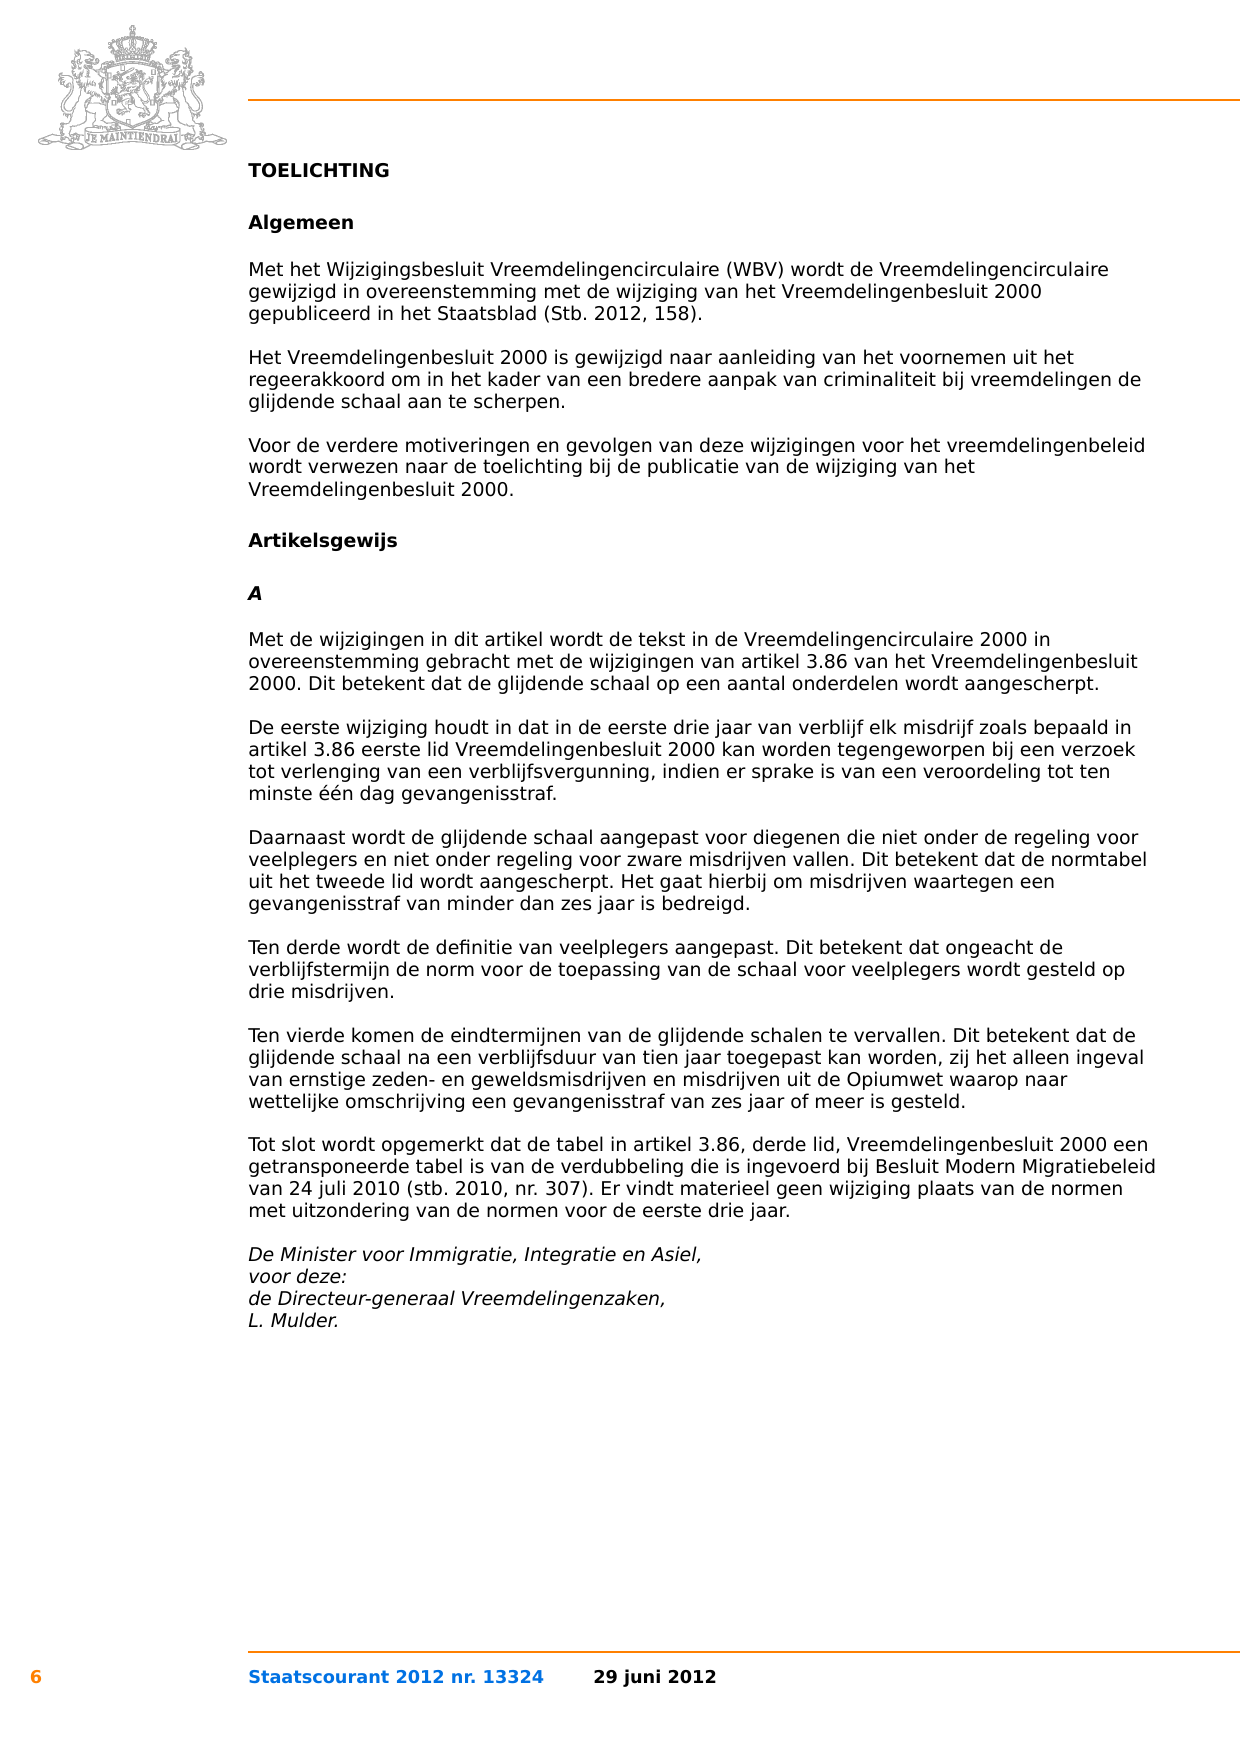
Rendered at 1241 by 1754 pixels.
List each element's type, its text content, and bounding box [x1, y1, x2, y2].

picture [38, 25, 227, 150]
subtitle TOELICHTING [248, 160, 1163, 182]
subtitle Artikelsgewijs [248, 530, 1163, 552]
text De Minister voor Immigratie, Integratie en Asiel, voor deze: de Directeur-generaal Vreemdelingenzaken, L. Mulder. [248, 1244, 1163, 1332]
text Met de wijzigingen in dit artikel wordt de tekst in de Vreemdelingencirculaire 2000 in overeenstemming gebracht met de wijzigingen van artikel 3.86 van het Vreemdelingenbesluit 2000. Dit betekent dat de glijdende schaal op een aantal onderdelen wordt aangescherpt. [248, 629, 1163, 695]
subtitle Algemeen [248, 212, 1163, 234]
subtitle A [248, 582, 1163, 604]
text Voor de verdere motiveringen en gevolgen van deze wijzigingen voor het vreemdelingenbeleid wordt verwezen naar de toelichting bij de publicatie van de wijziging van het Vreemdelingenbesluit 2000. [248, 434, 1163, 500]
text Ten derde wordt de definitie van veelplegers aangepast. Dit betekent dat ongeacht de verblijfstermijn de norm voor de toepassing van de schaal voor veelplegers wordt gesteld op drie misdrijven. [248, 937, 1163, 1003]
text De eerste wijziging houdt in dat in de eerste drie jaar van verblijf elk misdrijf zoals bepaald in artikel 3.86 eerste lid Vreemdelingenbesluit 2000 kan worden tegengeworpen bij een verzoek tot verlenging van een verblijfsvergunning, indien er sprake is van een veroordeling tot ten minste één dag gevangenisstraf. [248, 717, 1163, 805]
text Het Vreemdelingenbesluit 2000 is gewijzigd naar aanleiding van het voornemen uit het regeerakkoord om in het kader van een bredere aanpak van criminaliteit bij vreemdelingen de glijdende schaal aan te scherpen. [248, 347, 1163, 413]
text Ten vierde komen de eindtermijnen van de glijdende schalen te vervallen. Dit betekent dat de glijdende schaal na een verblijfsduur van tien jaar toegepast kan worden, zij het alleen ingeval van ernstige zeden- en geweldsmisdrijven en misdrijven uit de Opiumwet waarop naar wettelijke omschrijving een gevangenisstraf van zes jaar of meer is gesteld. [248, 1024, 1163, 1112]
text Daarnaast wordt de glijdende schaal aangepast voor diegenen die niet onder de regeling voor veelplegers en niet onder regeling voor zware misdrijven vallen. Dit betekent dat de normtabel uit het tweede lid wordt aangescherpt. Het gaat hierbij om misdrijven waartegen een gevangenisstraf van minder dan zes jaar is bedreigd. [248, 827, 1163, 915]
text Tot slot wordt opgemerkt dat de tabel in artikel 3.86, derde lid, Vreemdelingenbesluit 2000 een getransponeerde tabel is van de verdubbeling die is ingevoerd bij Besluit Modern Migratiebeleid van 24 juli 2010 (stb. 2010, nr. 307). Er vindt materieel geen wijziging plaats van de normen met uitzondering van de normen voor de eerste drie jaar. [248, 1134, 1163, 1222]
text Met het Wijzigingsbesluit Vreemdelingencirculaire (WBV) wordt de Vreemdelingencirculaire gewijzigd in overeenstemming met de wijziging van het Vreemdelingenbesluit 2000 gepubliceerd in het Staatsblad (Stb. 2012, 158). [248, 259, 1163, 325]
